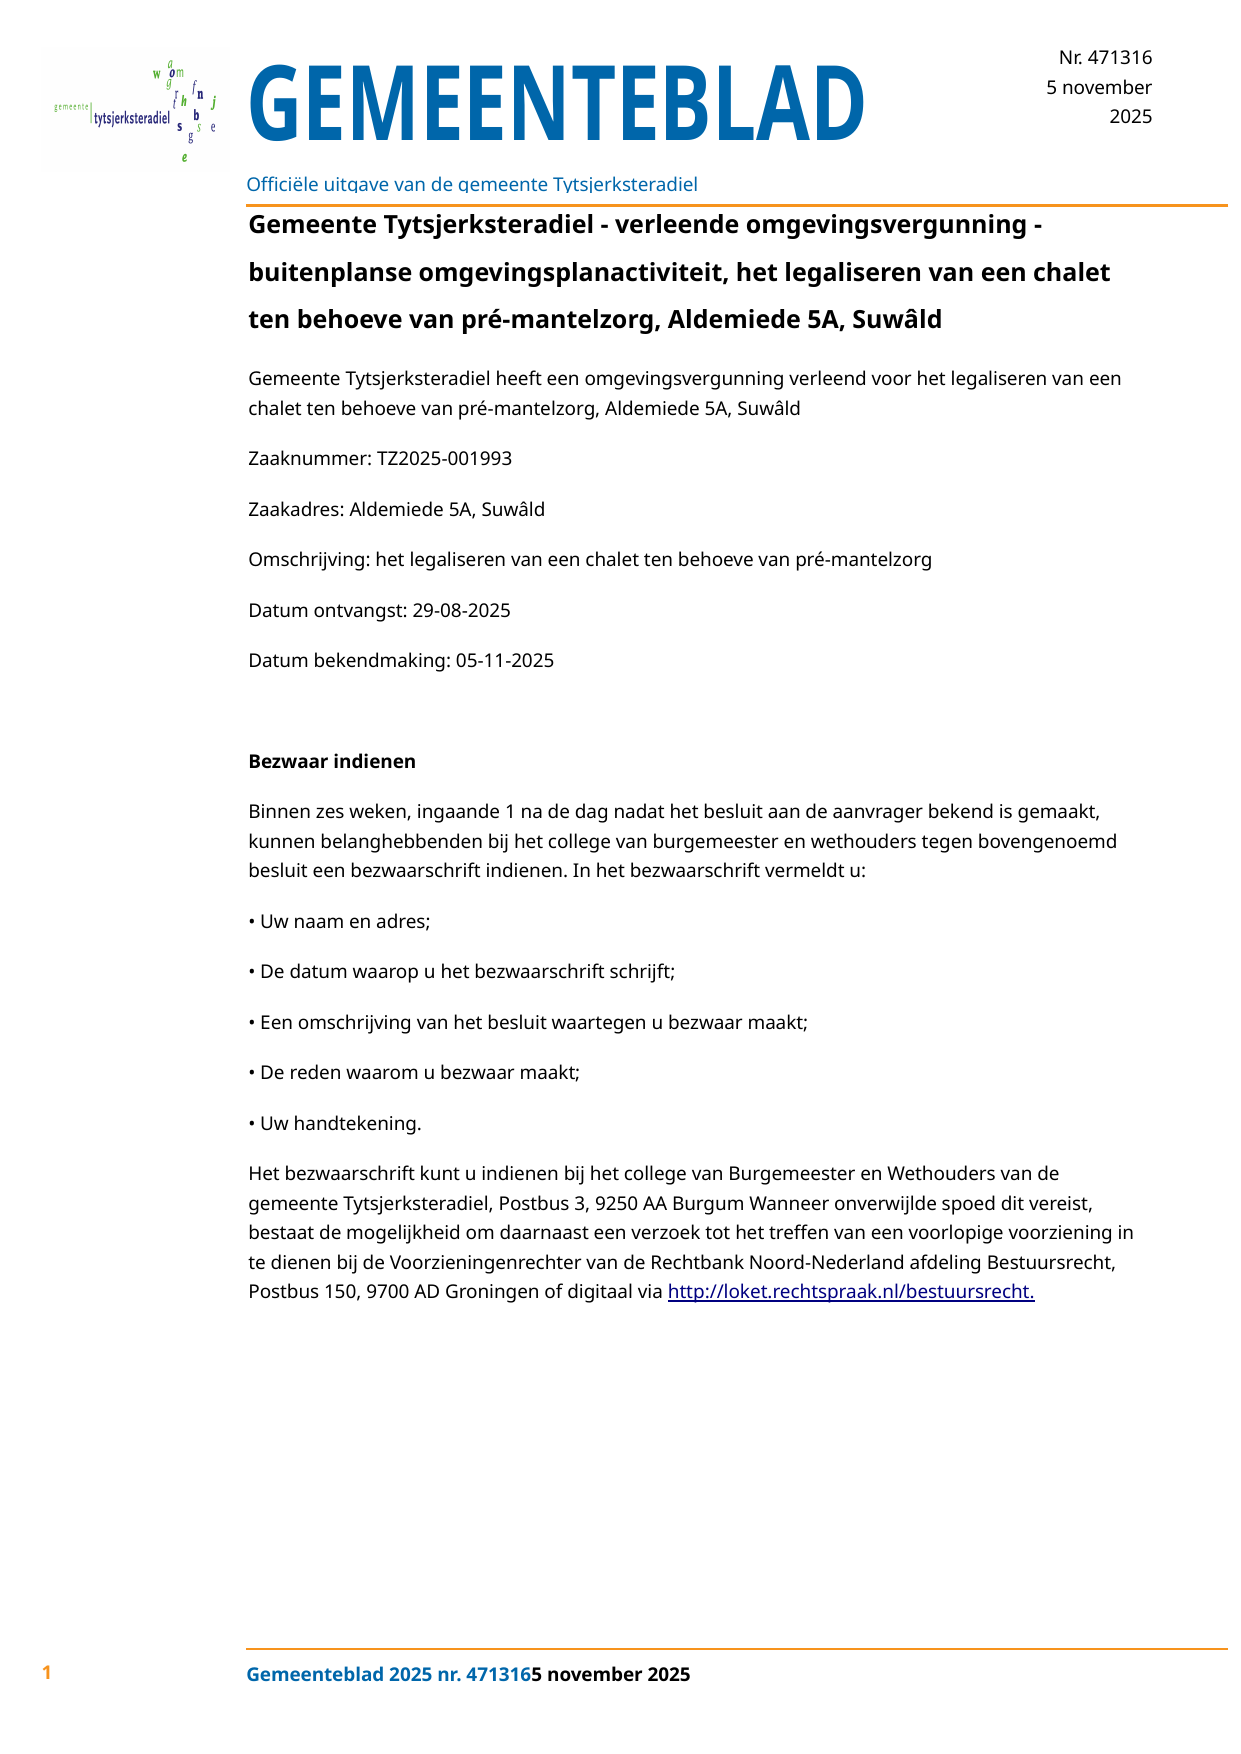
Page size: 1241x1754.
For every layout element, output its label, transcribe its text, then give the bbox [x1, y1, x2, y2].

text • De datum waarop u het bezwaarschrift schrijft; [248, 958, 1152, 984]
text Datum ontvangst: 29-08-2025 [248, 597, 1152, 622]
text Bezwaar indienen [248, 748, 1152, 774]
text Zaaknummer: TZ2025-001993 [248, 446, 1152, 471]
text • Uw naam en adres; [248, 908, 1152, 934]
text • Een omschrijving van het besluit waartegen u bezwaar maakt; [248, 1009, 1152, 1034]
text Omschrijving: het legaliseren van een chalet ten behoeve van pré-mantelzorg [248, 546, 1152, 572]
picture [41, 47, 231, 172]
text Datum bekendmaking: 05-11-2025 [248, 647, 1152, 673]
text Het bezwaarschrift kunt u indienen bij het college van Burgemeester en Wethouders van de gemeente Tytsjerksteradiel, Postbus 3, 9250 AA Burgum Wanneer onverwijlde spoed dit vereist, bestaat de mogelijkheid om daarnaast een verzoek tot het treffen van een voorlopige voorziening in te dienen bij de Voorzieningenrechter van de Rechtbank Noord-Nederland afdeling Bestuursrecht, Postbus 150, 9700 AD Groningen of digitaal via http://loket.rechtspraak.nl/bestuursrecht. [248, 1160, 1152, 1304]
text Gemeente Tytsjerksteradiel heeft een omgevingsvergunning verleend voor het legaliseren van een chalet ten behoeve van pré-mantelzorg, Aldemiede 5A, Suwâld [248, 366, 1152, 421]
text • De reden waarom u bezwaar maakt; [248, 1059, 1152, 1085]
text Zaakadres: Aldemiede 5A, Suwâld [248, 496, 1152, 522]
text Gemeente Tytsjerksteradiel - verleende omgevingsvergunning - buitenplanse omgevingsplanactiviteit, het legaliseren van een chalet ten behoeve van pré-mantelzorg, Aldemiede 5A, Suwâld [248, 207, 1152, 336]
text • Uw handtekening. [248, 1110, 1152, 1135]
text Binnen zes weken, ingaande 1 na de dag nadat het besluit aan de aanvrager bekend is gemaakt, kunnen belanghebbenden bij het college van burgemeester en wethouders tegen bovengenoemd besluit een bezwaarschrift indienen. In het bezwaarschrift vermeldt u: [248, 798, 1152, 883]
